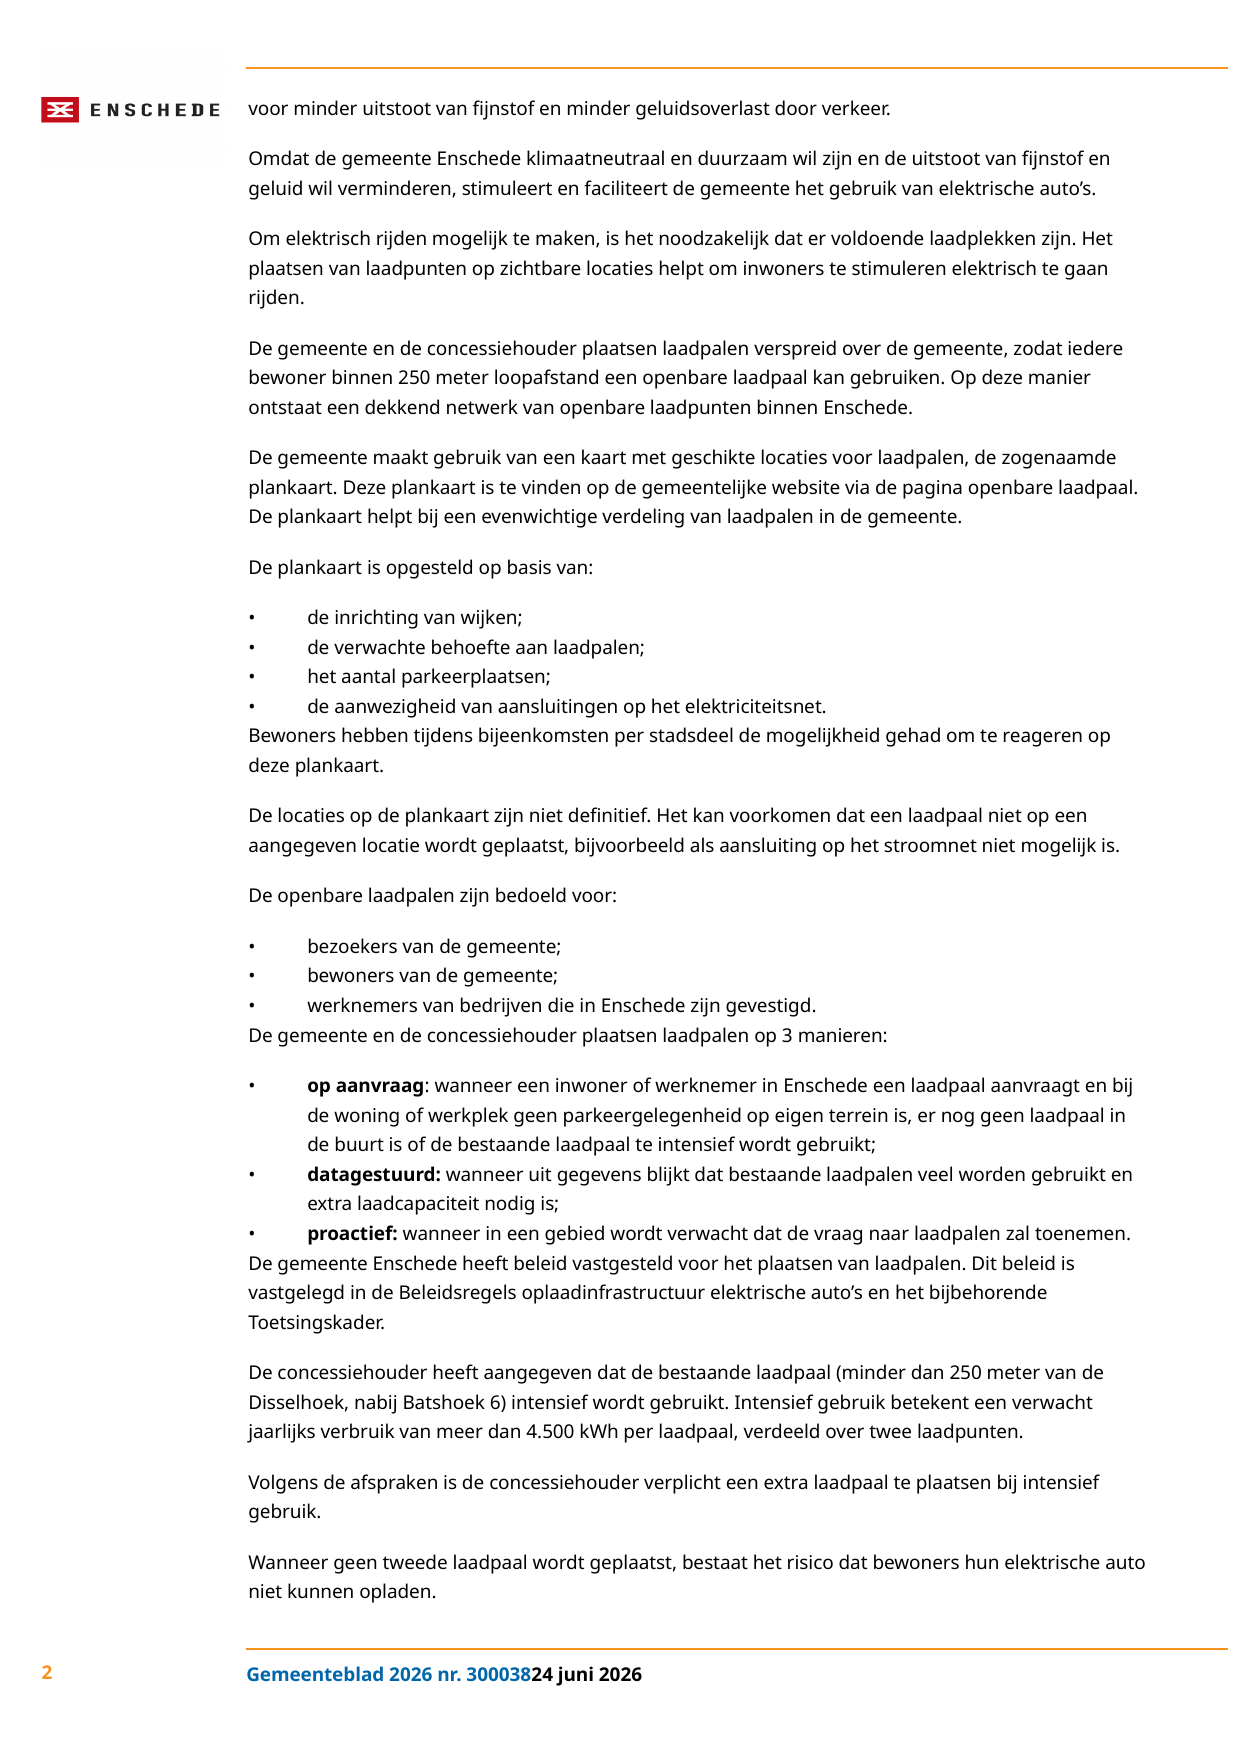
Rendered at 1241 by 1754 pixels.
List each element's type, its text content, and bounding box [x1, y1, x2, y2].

list de inrichting van wijken; [248, 604, 1152, 630]
list werknemers van bedrijven die in Enschede zijn gevestigd. [248, 992, 1152, 1018]
list op aanvraag: wanneer een inwoner of werknemer in Enschede een laadpaal aanvraagt en bij de woning of werkplek geen parkeergelegenheid op eigen terrein is, er nog geen laadpaal in de buurt is of de bestaande laadpaal te intensief wordt gebruikt; [248, 1072, 1152, 1157]
text Wanneer geen tweede laadpaal wordt geplaatst, bestaat het risico dat bewoners hun elektrische auto niet kunnen opladen. [248, 1549, 1152, 1604]
text Volgens de afspraken is de concessiehouder verplicht een extra laadpaal te plaatsen bij intensief gebruik. [248, 1469, 1152, 1524]
list datagestuurd: wanneer uit gegevens blijkt dat bestaande laadpalen veel worden gebruikt en extra laadcapaciteit nodig is; [248, 1161, 1152, 1216]
list bewoners van de gemeente; [248, 963, 1152, 988]
text De plankaart is opgesteld op basis van: [248, 554, 1152, 580]
text Om elektrisch rijden mogelijk te maken, is het noodzakelijk dat er voldoende laadplekken zijn. Het plaatsen van laadpunten op zichtbare locaties helpt om inwoners te stimuleren elektrisch te gaan rijden. [248, 225, 1152, 310]
text De concessiehouder heeft aangegeven dat de bestaande laadpaal (minder dan 250 meter van de Disselhoek, nabij Batshoek 6) intensief wordt gebruikt. Intensief gebruik betekent een verwacht jaarlijks verbruik van meer dan 4.500 kWh per laadpaal, verdeeld over twee laadpunten. [248, 1359, 1152, 1444]
text Omdat de gemeente Enschede klimaatneutraal en duurzaam wil zijn en de uitstoot van fijnstof en geluid wil verminderen, stimuleert en faciliteert de gemeente het gebruik van elektrische auto’s. [248, 145, 1152, 201]
picture [41, 47, 231, 172]
text voor minder uitstoot van fijnstof en minder geluidsoverlast door verkeer. [248, 95, 1152, 121]
list het aantal parkeerplaatsen; [248, 663, 1152, 689]
text De gemeente maakt gebruik van een kaart met geschikte locaties voor laadpalen, de zogenaamde plankaart. Deze plankaart is te vinden op de gemeentelijke website via de pagina openbare laadpaal. De plankaart helpt bij een evenwichtige verdeling van laadpalen in de gemeente. [248, 444, 1152, 529]
text De gemeente Enschede heeft beleid vastgesteld voor het plaatsen van laadpalen. Dit beleid is vastgelegd in de Beleidsregels oplaadinfrastructuur elektrische auto’s en het bijbehorende Toetsingskader. [248, 1250, 1152, 1335]
text De locaties op de plankaart zijn niet definitief. Het kan voorkomen dat een laadpaal niet op een aangegeven locatie wordt geplaatst, bijvoorbeeld als aansluiting op het stroomnet niet mogelijk is. [248, 803, 1152, 858]
text De openbare laadpalen zijn bedoeld voor: [248, 883, 1152, 908]
list proactief: wanneer in een gebied wordt verwacht dat de vraag naar laadpalen zal toenemen. [248, 1220, 1152, 1246]
list bezoekers van de gemeente; [248, 933, 1152, 959]
text Bewoners hebben tijdens bijeenkomsten per stadsdeel de mogelijkheid gehad om te reageren op deze plankaart. [248, 723, 1152, 778]
list de verwachte behoefte aan laadpalen; [248, 634, 1152, 660]
text De gemeente en de concessiehouder plaatsen laadpalen verspreid over de gemeente, zodat iedere bewoner binnen 250 meter loopafstand een openbare laadpaal kan gebruiken. Op deze manier ontstaat een dekkend netwerk van openbare laadpunten binnen Enschede. [248, 335, 1152, 420]
list de aanwezigheid van aansluitingen op het elektriciteitsnet. [248, 693, 1152, 719]
text De gemeente en de concessiehouder plaatsen laadpalen op 3 manieren: [248, 1022, 1152, 1048]
